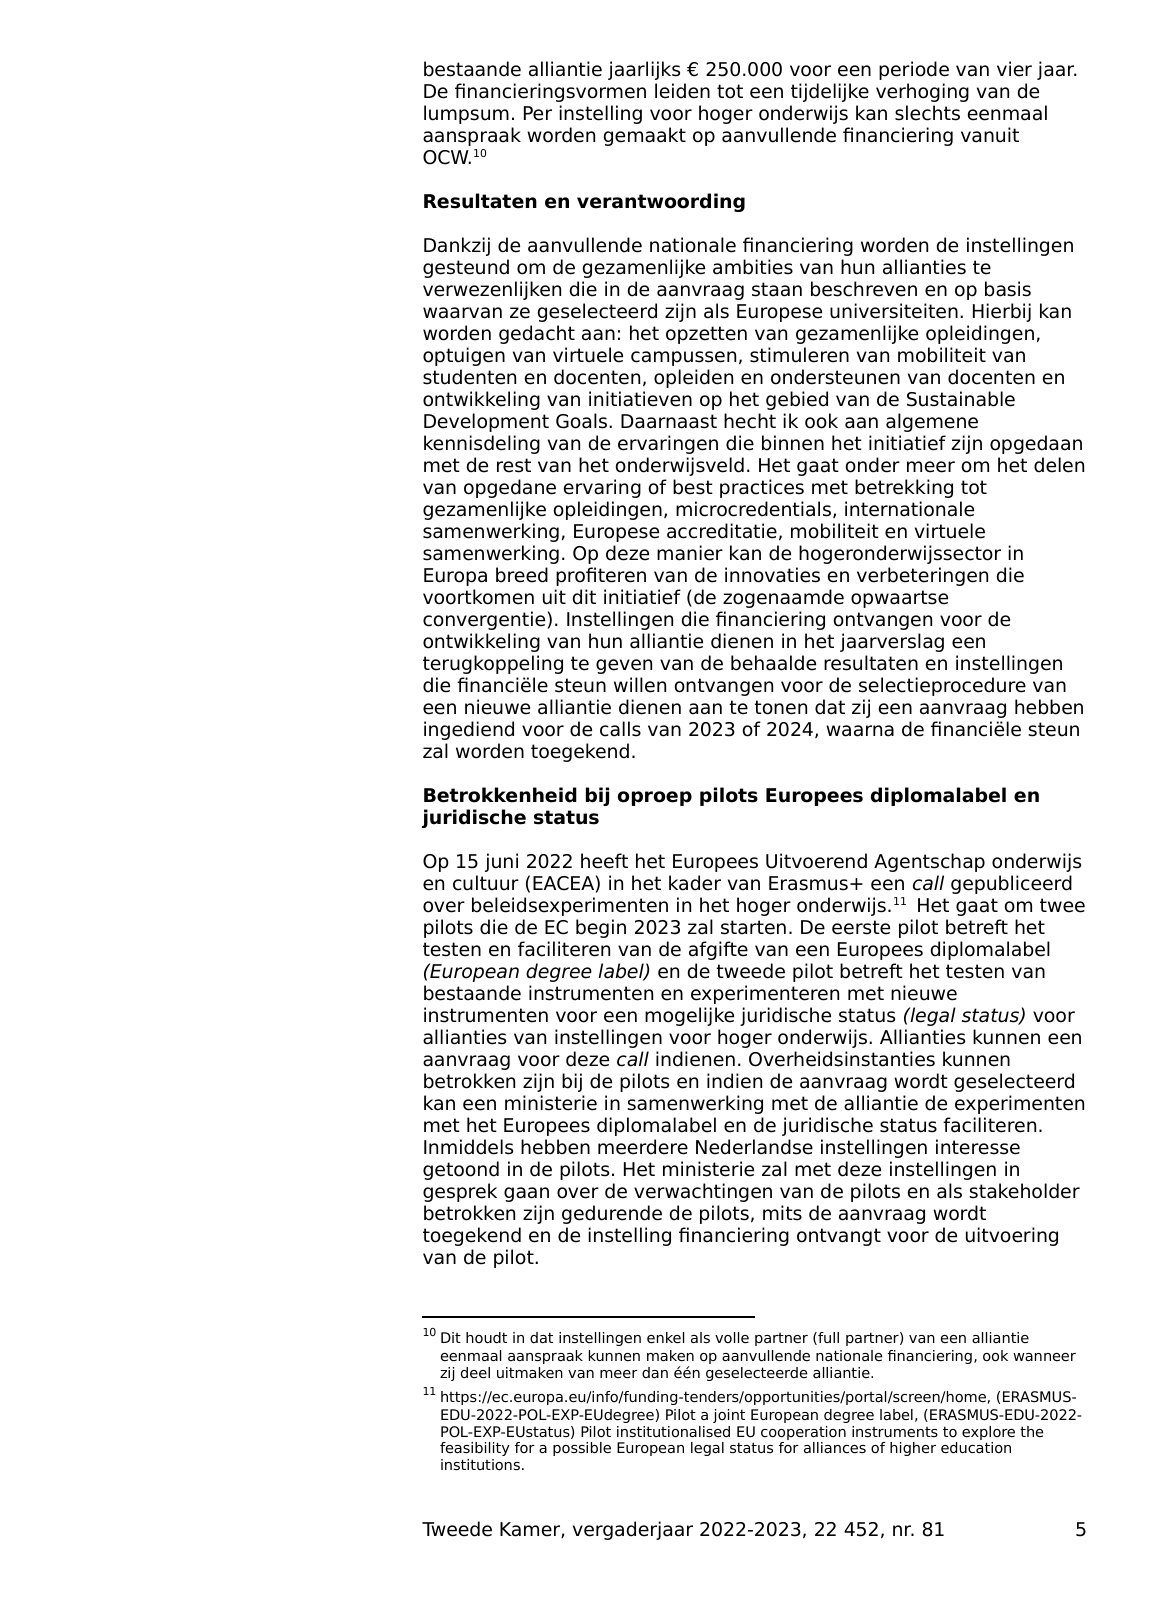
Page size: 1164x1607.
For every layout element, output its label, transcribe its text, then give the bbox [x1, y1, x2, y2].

text Dit houdt in dat instellingen enkel als volle partner (full partner) van een alliantie eenmaal aanspraak kunnen maken op aanvullende nationale financiering, ook wanneer zij deel uitmaken van meer dan één geselecteerde alliantie. [422, 1326, 1087, 1382]
text https://ec.europa.eu/info/funding-tenders/opportunities/portal/screen/home, (ERASMUS-EDU-2022-POL-EXP-EUdegree) Pilot a joint European degree label, (ERASMUS-EDU-2022-POL-EXP-EUstatus) Pilot institutionalised EU cooperation instruments to explore the feasibility for a possible European legal status for alliances of higher education institutions. [422, 1385, 1087, 1474]
subtitle Betrokkenheid bij oproep pilots Europees diplomalabel en juridische status [422, 785, 1087, 829]
text bestaande alliantie jaarlijks € 250.000 voor een periode van vier jaar. De financieringsvormen leiden tot een tijdelijke verhoging van de lumpsum. Per instelling voor hoger onderwijs kan slechts eenmaal aanspraak worden gemaakt op aanvullende financiering vanuit OCW. [422, 59, 1087, 169]
text Dankzij de aanvullende nationale financiering worden de instellingen gesteund om de gezamenlijke ambities van hun allianties te verwezenlijken die in de aanvraag staan beschreven en op basis waarvan ze geselecteerd zijn als Europese universiteiten. Hierbij kan worden gedacht aan: het opzetten van gezamenlijke opleidingen, optuigen van virtuele campussen, stimuleren van mobiliteit van studenten en docenten, opleiden en ondersteunen van docenten en ontwikkeling van initiatieven op het gebied van de Sustainable Development Goals. Daarnaast hecht ik ook aan algemene kennisdeling van de ervaringen die binnen het initiatief zijn opgedaan met de rest van het onderwijsveld. Het gaat onder meer om het delen van opgedane ervaring of best practices met betrekking tot gezamenlijke opleidingen, microcredentials, internationale samenwerking, Europese accreditatie, mobiliteit en virtuele samenwerking. Op deze manier kan de hogeronderwijssector in Europa breed profiteren van de innovaties en verbeteringen die voortkomen uit dit initiatief (de zogenaamde opwaartse convergentie). Instellingen die financiering ontvangen voor de ontwikkeling van hun alliantie dienen in het jaarverslag een terugkoppeling te geven van de behaalde resultaten en instellingen die financiële steun willen ontvangen voor de selectieprocedure van een nieuwe alliantie dienen aan te tonen dat zij een aanvraag hebben ingediend voor de calls van 2023 of 2024, waarna de financiële steun zal worden toegekend. [422, 235, 1087, 763]
subtitle Resultaten en verantwoording [422, 191, 1087, 213]
text Op 15 juni 2022 heeft het Europees Uitvoerend Agentschap onderwijs en cultuur (EACEA) in het kader van Erasmus+ een call gepubliceerd over beleidsexperimenten in het hoger onderwijs. Het gaat om twee pilots die de EC begin 2023 zal starten. De eerste pilot betreft het testen en faciliteren van de afgifte van een Europees diplomalabel (European degree label) en de tweede pilot betreft het testen van bestaande instrumenten en experimenteren met nieuwe instrumenten voor een mogelijke juridische status (legal status) voor allianties van instellingen voor hoger onderwijs. Allianties kunnen een aanvraag voor deze call indienen. Overheidsinstanties kunnen betrokken zijn bij de pilots en indien de aanvraag wordt geselecteerd kan een ministerie in samenwerking met de alliantie de experimenten met het Europees diplomalabel en de juridische status faciliteren. Inmiddels hebben meerdere Nederlandse instellingen interesse getoond in de pilots. Het ministerie zal met deze instellingen in gesprek gaan over de verwachtingen van de pilots en als stakeholder betrokken zijn gedurende de pilots, mits de aanvraag wordt toegekend en de instelling financiering ontvangt voor de uitvoering van de pilot. [422, 851, 1087, 1269]
